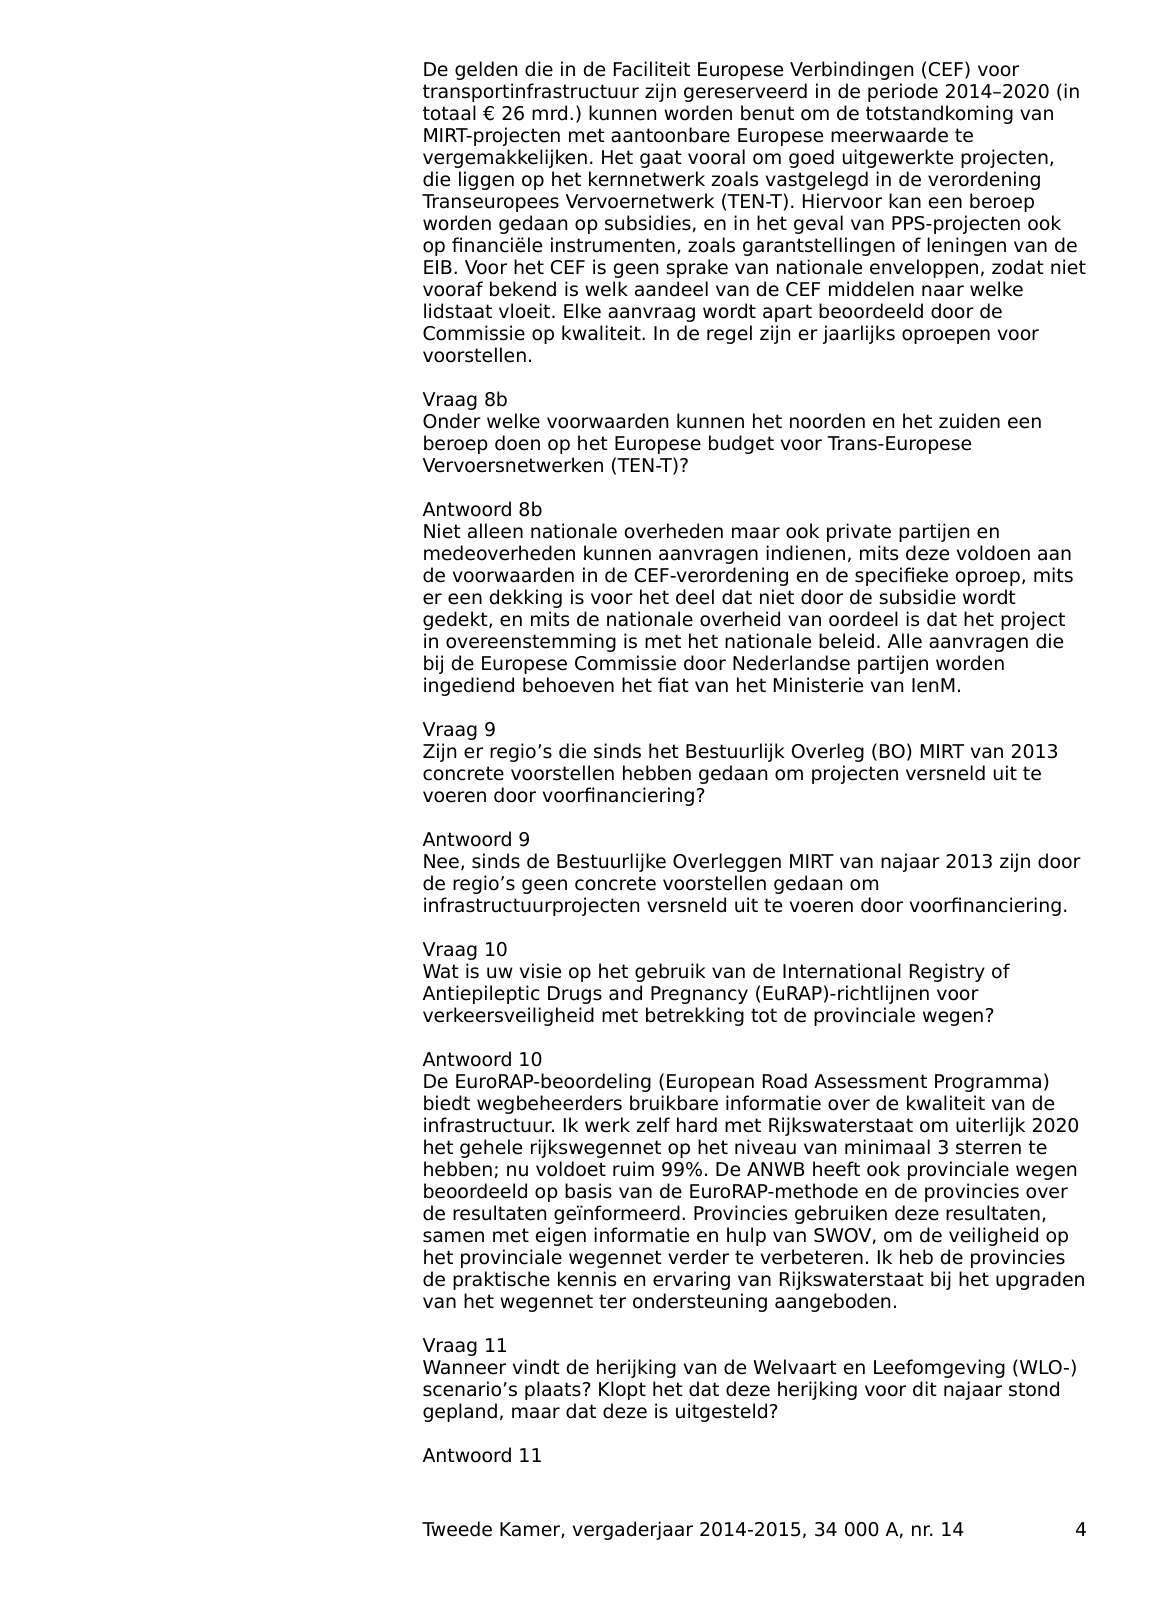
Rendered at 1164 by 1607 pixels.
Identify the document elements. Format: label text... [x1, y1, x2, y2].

text De gelden die in de Faciliteit Europese Verbindingen (CEF) voor transportinfrastructuur zijn gereserveerd in de periode 2014–2020 (in totaal € 26 mrd.) kunnen worden benut om de totstandkoming van MIRT-projecten met aantoonbare Europese meerwaarde te vergemakkelijken. Het gaat vooral om goed uitgewerkte projecten, die liggen op het kernnetwerk zoals vastgelegd in de verordening Transeuropees Vervoernetwerk (TEN-T). Hiervoor kan een beroep worden gedaan op subsidies, en in het geval van PPS-projecten ook op financiële instrumenten, zoals garantstellingen of leningen van de EIB. Voor het CEF is geen sprake van nationale enveloppen, zodat niet vooraf bekend is welk aandeel van de CEF middelen naar welke lidstaat vloeit. Elke aanvraag wordt apart beoordeeld door de Commissie op kwaliteit. In de regel zijn er jaarlijks oproepen voor voorstellen. [422, 59, 1087, 367]
text Antwoord 10 [422, 1049, 1087, 1071]
text Wanneer vindt de herijking van de Welvaart en Leefomgeving (WLO-) scenario’s plaats? Klopt het dat deze herijking voor dit najaar stond gepland, maar dat deze is uitgesteld? [422, 1357, 1087, 1423]
text Onder welke voorwaarden kunnen het noorden en het zuiden een beroep doen op het Europese budget voor Trans-Europese Vervoersnetwerken (TEN-T)? [422, 411, 1087, 477]
text Antwoord 9 [422, 829, 1087, 851]
text Antwoord 11 [422, 1445, 1087, 1467]
text Vraag 11 [422, 1335, 1087, 1357]
text De EuroRAP-beoordeling (European Road Assessment Programma) biedt wegbeheerders bruikbare informatie over de kwaliteit van de infrastructuur. Ik werk zelf hard met Rijkswaterstaat om uiterlijk 2020 het gehele rijkswegennet op het niveau van minimaal 3 sterren te hebben; nu voldoet ruim 99%. De ANWB heeft ook provinciale wegen beoordeeld op basis van de EuroRAP-methode en de provincies over de resultaten geïnformeerd. Provincies gebruiken deze resultaten, samen met eigen informatie en hulp van SWOV, om de veiligheid op het provinciale wegennet verder te verbeteren. Ik heb de provincies de praktische kennis en ervaring van Rijkswaterstaat bij het upgraden van het wegennet ter ondersteuning aangeboden. [422, 1071, 1087, 1313]
text Vraag 8b [422, 389, 1087, 411]
text Vraag 10 [422, 939, 1087, 961]
text Vraag 9 [422, 719, 1087, 741]
text Antwoord 8b [422, 499, 1087, 521]
text Wat is uw visie op het gebruik van de International Registry of Antiepileptic Drugs and Pregnancy (EuRAP)-richtlijnen voor verkeersveiligheid met betrekking tot de provinciale wegen? [422, 961, 1087, 1027]
text Niet alleen nationale overheden maar ook private partijen en medeoverheden kunnen aanvragen indienen, mits deze voldoen aan de voorwaarden in de CEF-verordening en de specifieke oproep, mits er een dekking is voor het deel dat niet door de subsidie wordt gedekt, en mits de nationale overheid van oordeel is dat het project in overeenstemming is met het nationale beleid. Alle aanvragen die bij de Europese Commissie door Nederlandse partijen worden ingediend behoeven het fiat van het Ministerie van IenM. [422, 521, 1087, 697]
text Zijn er regio’s die sinds het Bestuurlijk Overleg (BO) MIRT van 2013 concrete voorstellen hebben gedaan om projecten versneld uit te voeren door voorfinanciering? [422, 741, 1087, 807]
text Nee, sinds de Bestuurlijke Overleggen MIRT van najaar 2013 zijn door de regio’s geen concrete voorstellen gedaan om infrastructuurprojecten versneld uit te voeren door voorfinanciering. [422, 851, 1087, 917]
